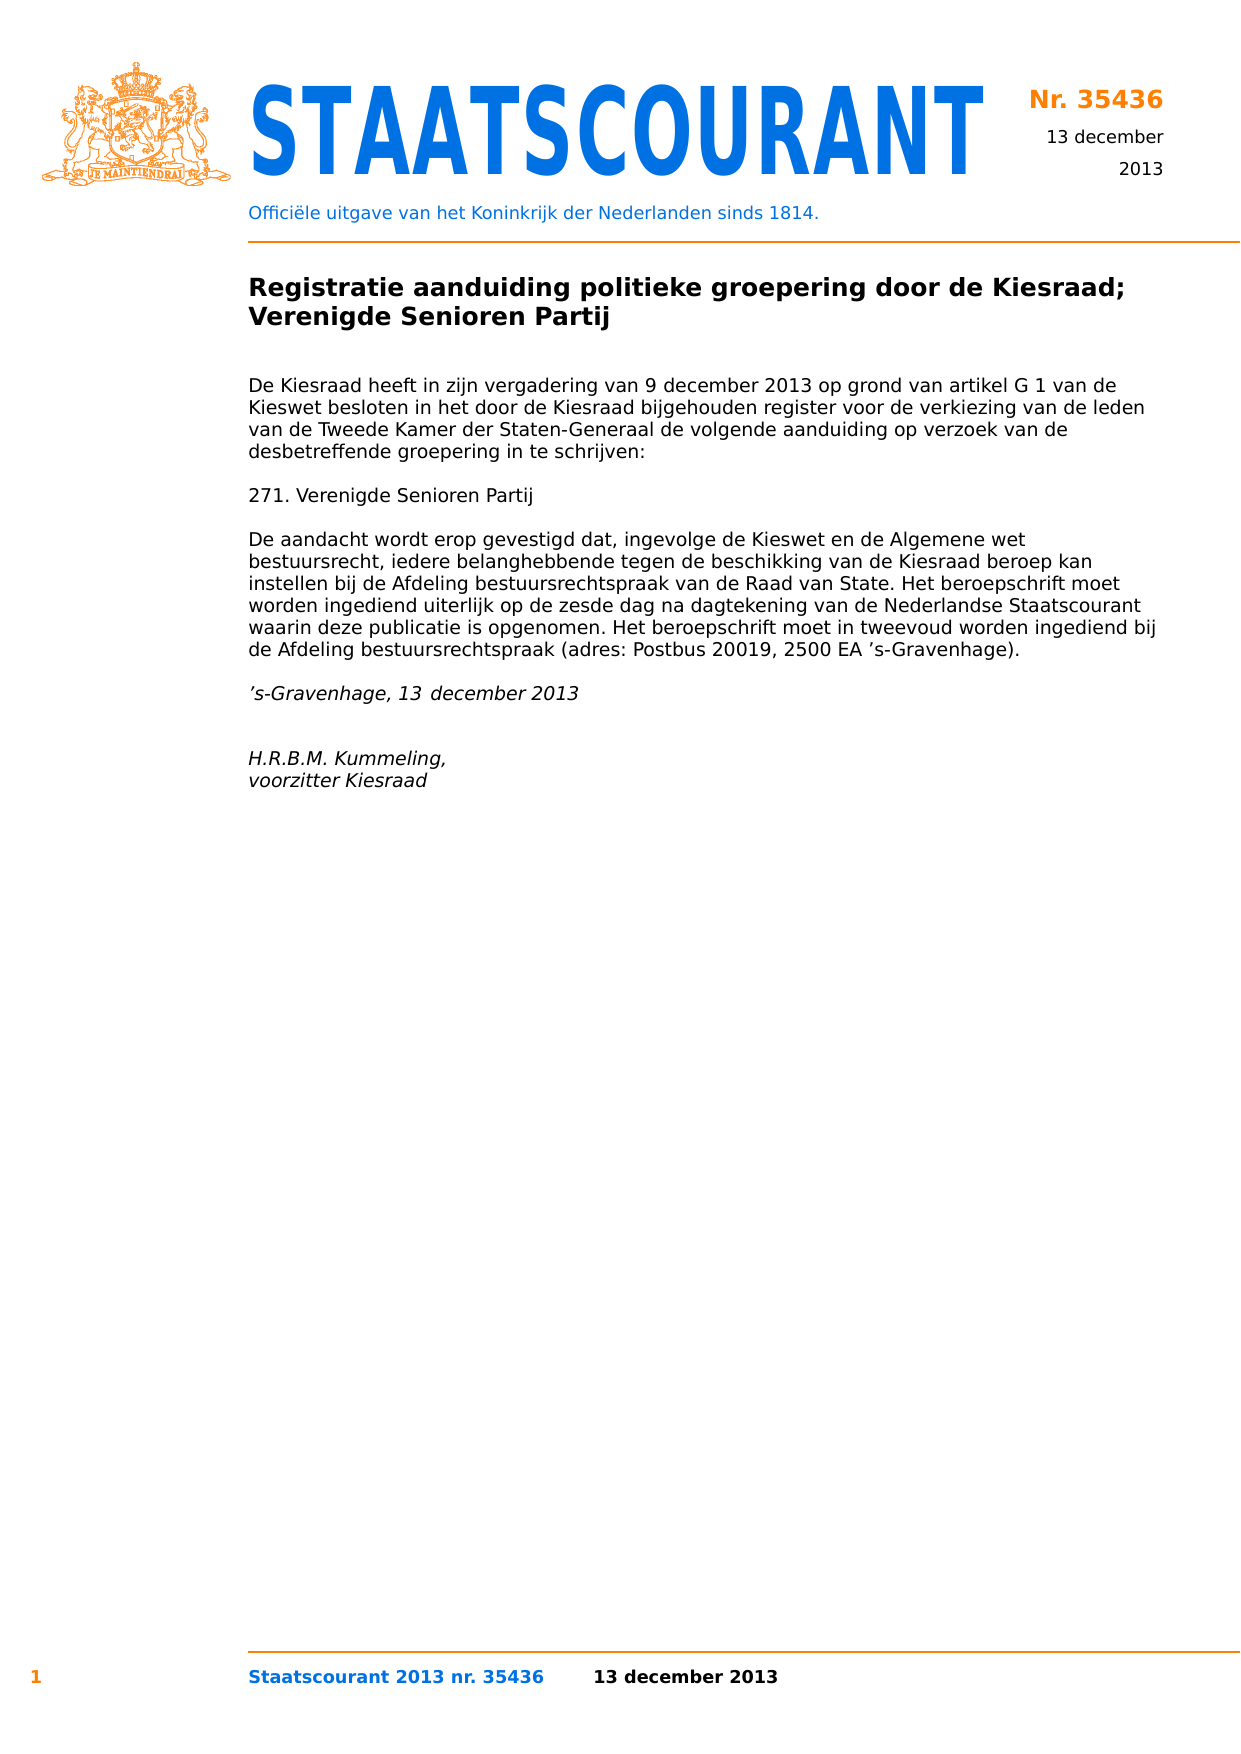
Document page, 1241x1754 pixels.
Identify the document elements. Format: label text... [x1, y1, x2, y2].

text De aandacht wordt erop gevestigd dat, ingevolge de Kieswet en de Algemene wet bestuursrecht, iedere belanghebbende tegen de beschikking van de Kiesraad beroep kan instellen bij de Afdeling bestuursrechtspraak van de Raad van State. Het beroepschrift moet worden ingediend uiterlijk op de zesde dag na dagtekening van de Nederlandse Staatscourant waarin deze publicatie is opgenomen. Het beroepschrift moet in tweevoud worden ingediend bij de Afdeling bestuursrechtspraak (adres: Postbus 20019, 2500 EA ’s-Gravenhage). [248, 529, 1163, 661]
table_cell 2013 [998, 153, 1240, 203]
text ’s-Gravenhage, 13 december 2013 [248, 682, 1163, 704]
picture [41, 62, 231, 186]
text 271. Verenigde Senioren Partij [248, 485, 1163, 507]
table_cell Officiële uitgave van het Koninkrijk der Nederlanden sinds 1814. [248, 203, 1240, 241]
subtitle Registratie aanduiding politieke groepering door de Kiesraad; Verenigde Senioren Partij [248, 273, 1163, 331]
table_cell 13 december [998, 121, 1240, 153]
text De Kiesraad heeft in zijn vergadering van 9 december 2013 op grond van artikel G 1 van de Kieswet besloten in het door de Kiesraad bijgehouden register voor de verkiezing van de leden van de Tweede Kamer der Staten-Generaal de volgende aanduiding op verzoek van de desbetreffende groepering in te schrijven: [248, 375, 1163, 463]
table_header Nr. 35436 [998, 62, 1240, 121]
text H.R.B.M. Kummeling, voorzitter Kiesraad [248, 726, 1163, 792]
table_header [25, 62, 248, 241]
table_header STAATSCOURANT [248, 62, 998, 203]
